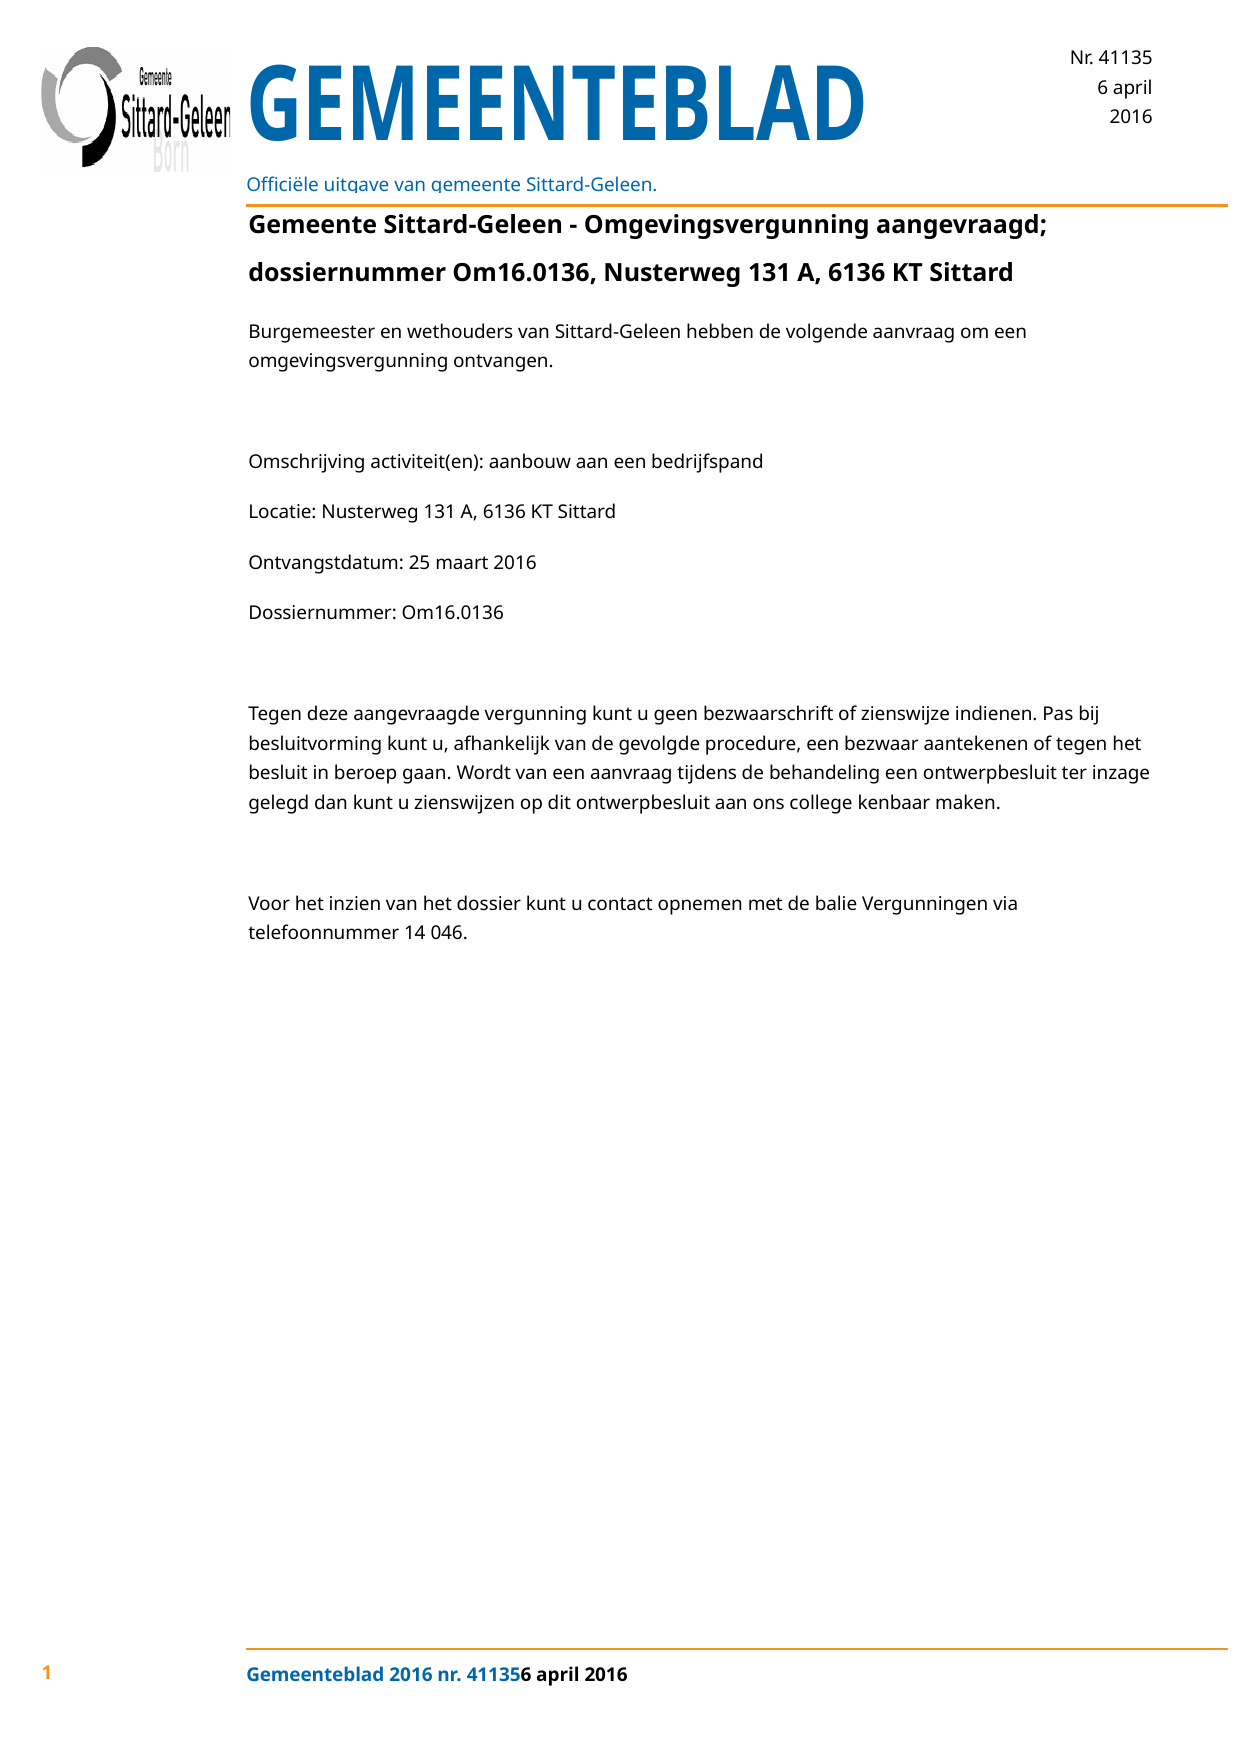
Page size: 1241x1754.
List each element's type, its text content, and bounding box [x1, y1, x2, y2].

picture [41, 47, 231, 172]
text Locatie: Nusterweg 131 A, 6136 KT Sittard [248, 499, 1152, 524]
text Ontvangstdatum: 25 maart 2016 [248, 549, 1152, 575]
text Tegen deze aangevraagde vergunning kunt u geen bezwaarschrift of zienswijze indienen. Pas bij besluitvorming kunt u, afhankelijk van de gevolgde procedure, een bezwaar aantekenen of tegen het besluit in beroep gaan. Wordt van een aanvraag tijdens de behandeling een ontwerpbesluit ter inzage gelegd dan kunt u zienswijzen op dit ontwerpbesluit aan ons college kenbaar maken. [248, 700, 1152, 815]
text Dossiernummer: Om16.0136 [248, 599, 1152, 625]
text Burgemeester en wethouders van Sittard-Geleen hebben de volgende aanvraag om een omgevingsvergunning ontvangen. [248, 318, 1152, 373]
text Gemeente Sittard-Geleen - Omgevingsvergunning aangevraagd; dossiernummer Om16.0136, Nusterweg 131 A, 6136 KT Sittard [248, 207, 1152, 288]
text Omschrijving activiteit(en): aanbouw aan een bedrijfspand [248, 448, 1152, 474]
text Voor het inzien van het dossier kunt u contact opnemen met de balie Vergunningen via telefoonnummer 14 046. [248, 890, 1152, 945]
